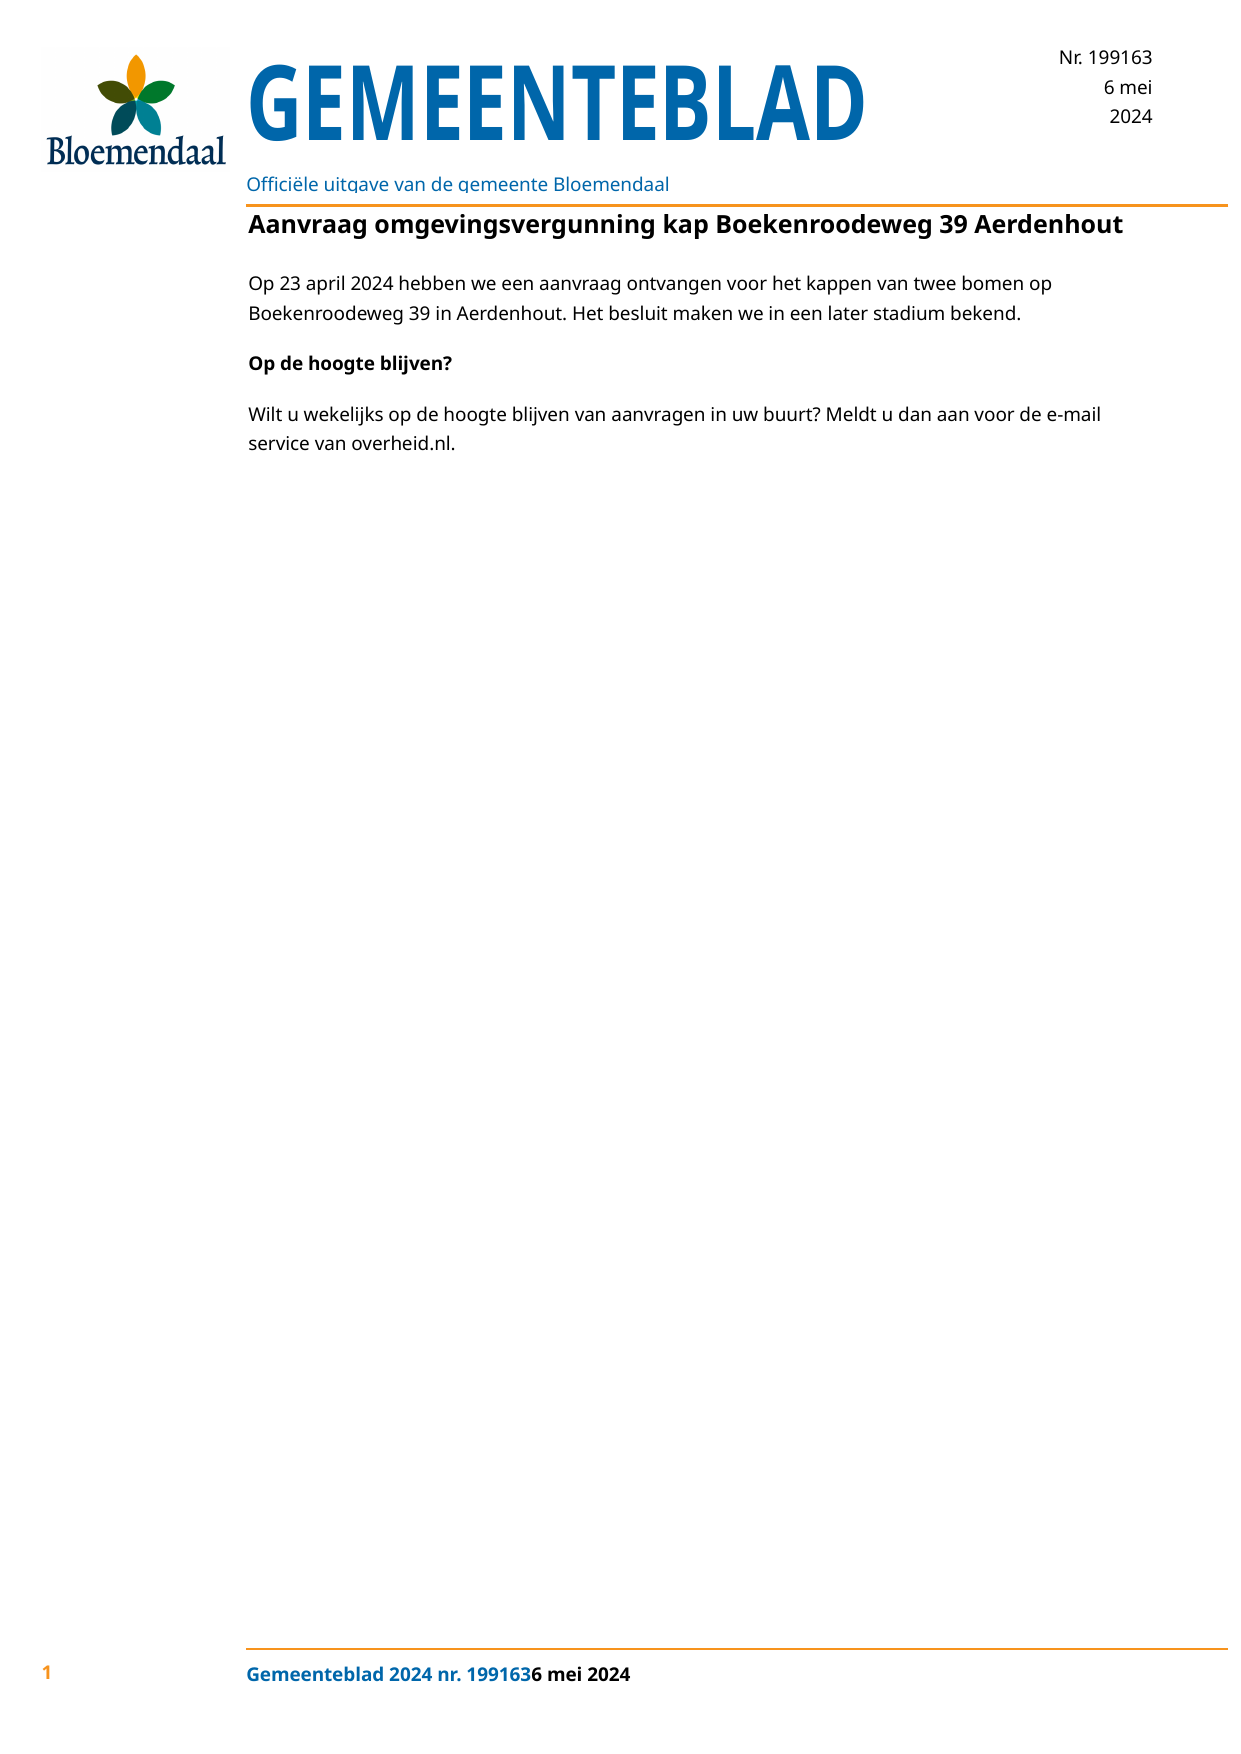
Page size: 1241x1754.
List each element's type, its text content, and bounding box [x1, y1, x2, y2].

text Op 23 april 2024 hebben we een aanvraag ontvangen voor het kappen van twee bomen op Boekenroodeweg 39 in Aerdenhout. Het besluit maken we in een later stadium bekend. [248, 270, 1152, 326]
text Wilt u wekelijks op de hoogte blijven van aanvragen in uw buurt? Meldt u dan aan voor de e-mail service van overheid.nl. [248, 401, 1152, 456]
picture [41, 47, 231, 172]
text Aanvraag omgevingsvergunning kap Boekenroodeweg 39 Aerdenhout [248, 207, 1152, 241]
text Op de hoogte blijven? [248, 350, 1152, 376]
